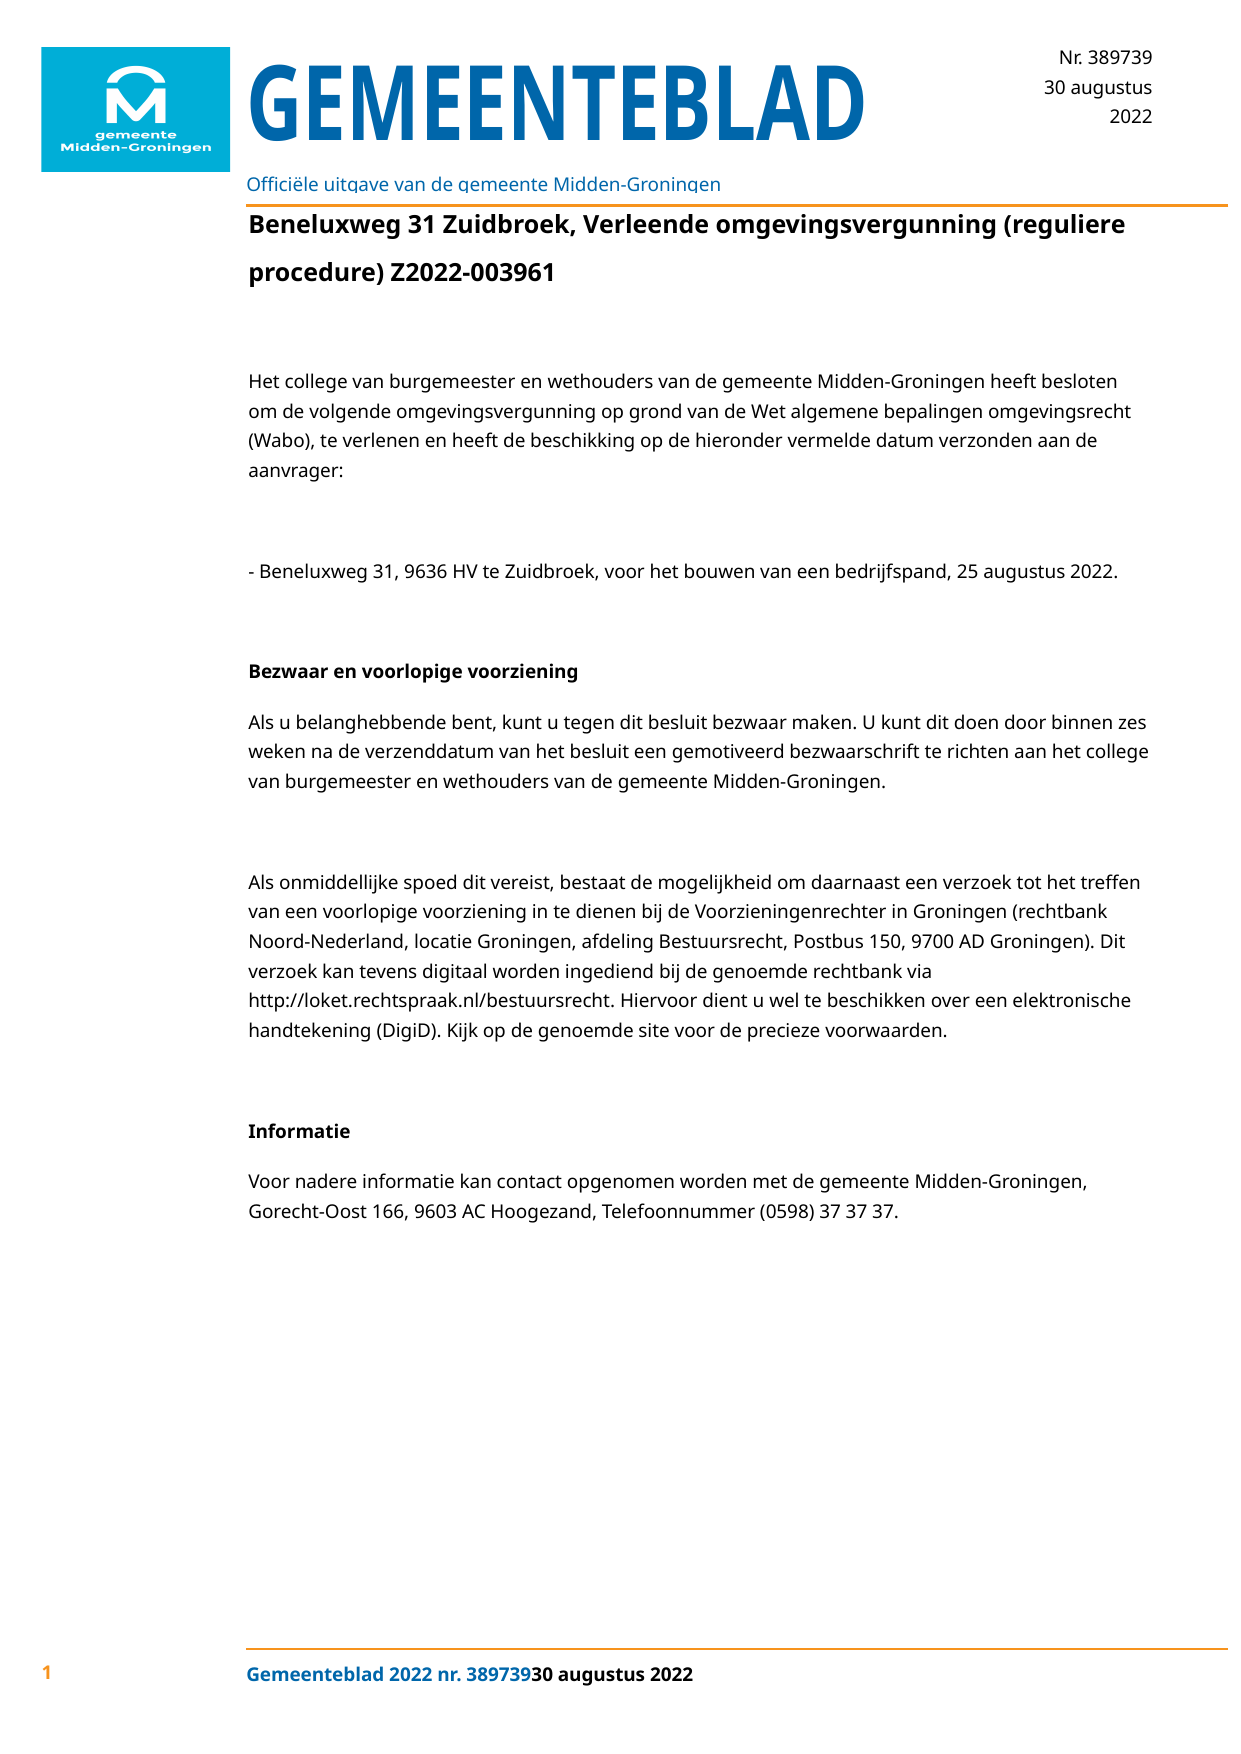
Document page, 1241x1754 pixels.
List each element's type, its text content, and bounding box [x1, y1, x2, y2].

text - Beneluxweg 31, 9636 HV te Zuidbroek, voor het bouwen van een bedrijfspand, 25 augustus 2022. [248, 558, 1152, 584]
text Voor nadere informatie kan contact opgenomen worden met de gemeente Midden-Groningen, Gorecht-Oost 166, 9603 AC Hoogezand, Telefoonnummer (0598) 37 37 37. [248, 1168, 1152, 1224]
text Het college van burgemeester en wethouders van de gemeente Midden-Groningen heeft besloten om de volgende omgevingsvergunning op grond van de Wet algemene bepalingen omgevingsrecht (Wabo), te verlenen en heeft de beschikking op de hieronder vermelde datum verzonden aan de aanvrager: [248, 368, 1152, 483]
text Informatie [248, 1118, 1152, 1144]
text Als u belanghebbende bent, kunt u tegen dit besluit bezwaar maken. U kunt dit doen door binnen zes weken na de verzenddatum van het besluit een gemotiveerd bezwaarschrift te richten aan het college van burgemeester en wethouders van de gemeente Midden-Groningen. [248, 709, 1152, 794]
picture [107, 89, 165, 122]
picture [108, 66, 164, 82]
text Als onmiddellijke spoed dit vereist, bestaat de mogelijkheid om daarnaast een verzoek tot het treffen van een voorlopige voorziening in te dienen bij de Voorzieningenrechter in Groningen (rechtbank Noord-Nederland, locatie Groningen, afdeling Bestuursrecht, Postbus 150, 9700 AD Groningen). Dit verzoek kan tevens digitaal worden ingediend bij de genoemde rechtbank via http://loket.rechtspraak.nl/bestuursrecht. Hiervoor dient u wel te beschikken over een elektronische handtekening (DigiD). Kijk op de genoemde site voor de precieze voorwaarden. [248, 869, 1152, 1043]
picture [184, 146, 190, 153]
text Beneluxweg 31 Zuidbroek, Verleende omgevingsvergunning (reguliere procedure) Z2022-003961 [248, 207, 1152, 288]
text Bezwaar en voorlopige voorziening [248, 659, 1152, 684]
